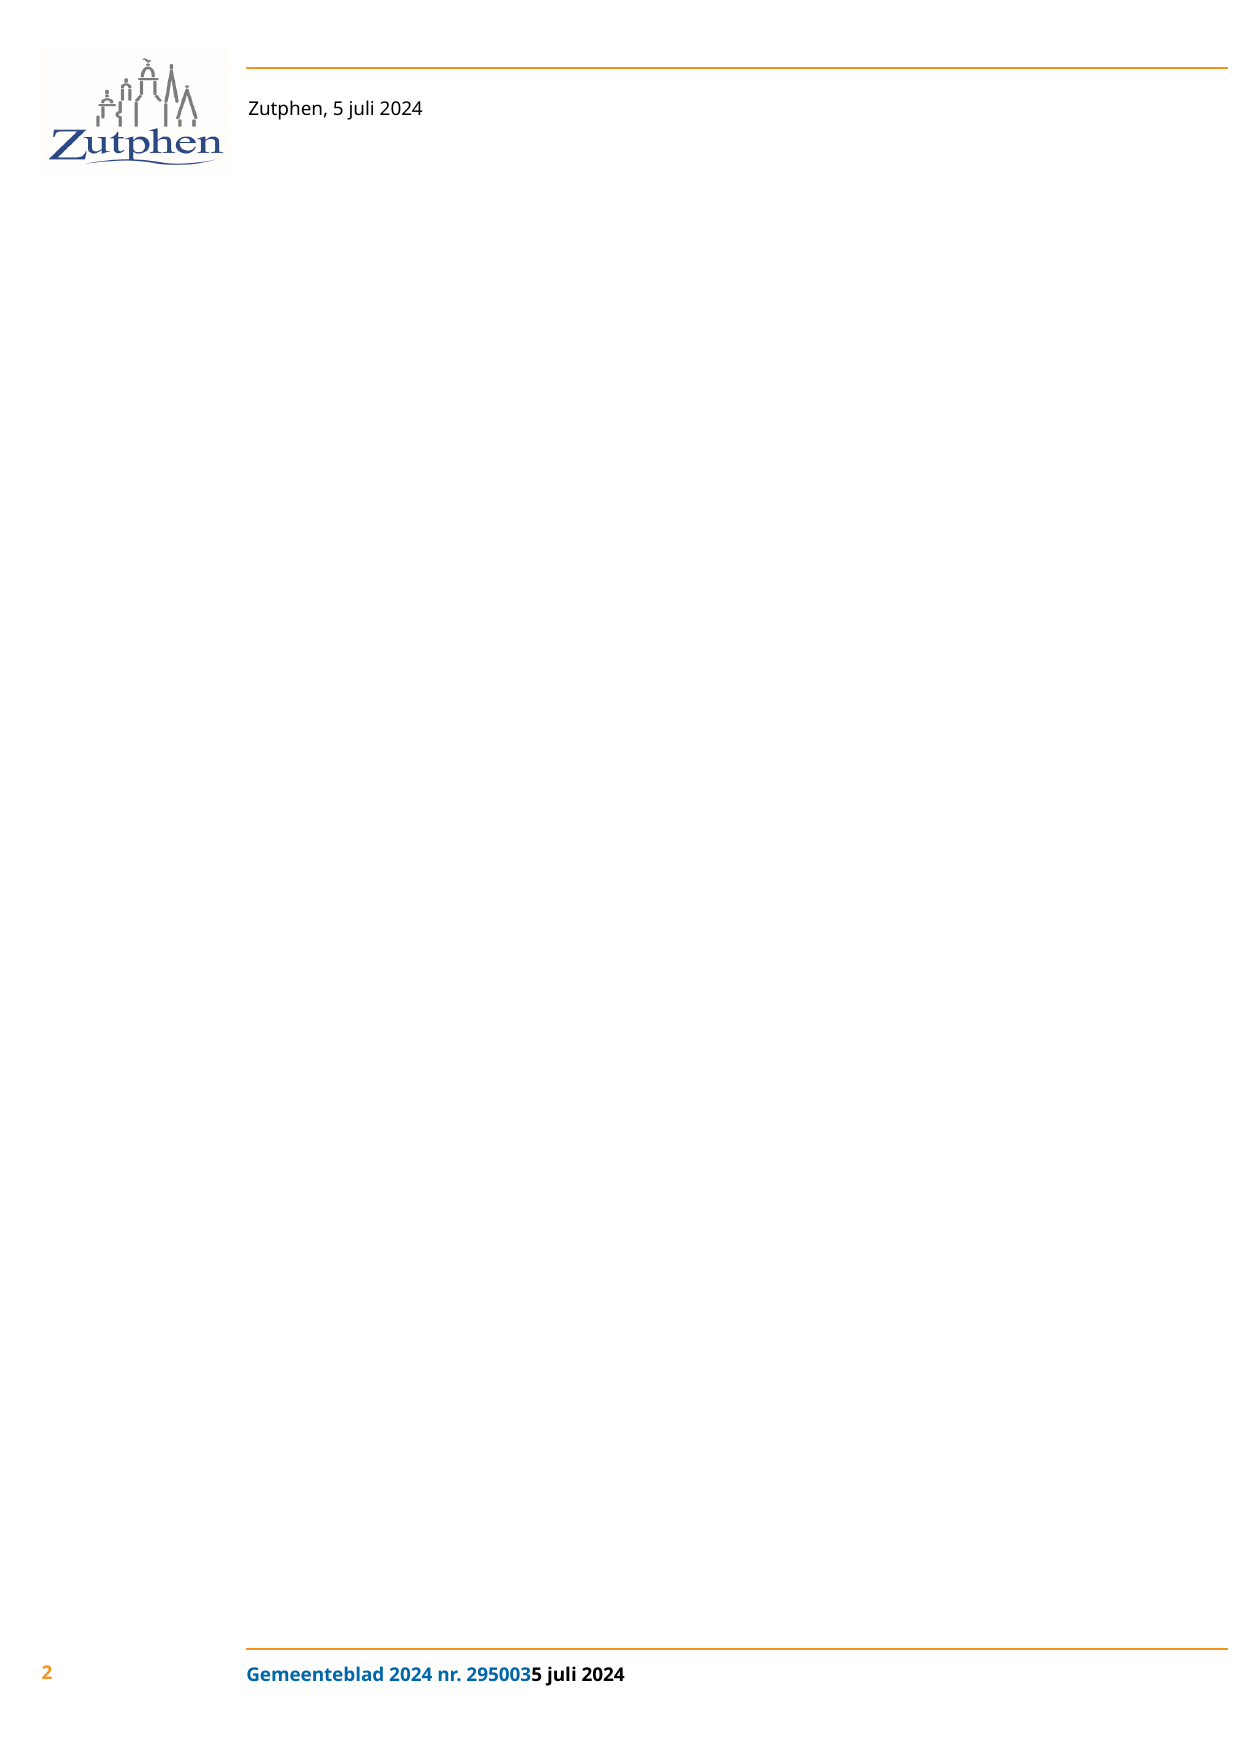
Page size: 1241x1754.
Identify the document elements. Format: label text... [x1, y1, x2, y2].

picture [41, 47, 231, 172]
text Zutphen, 5 juli 2024 [248, 95, 1152, 121]
